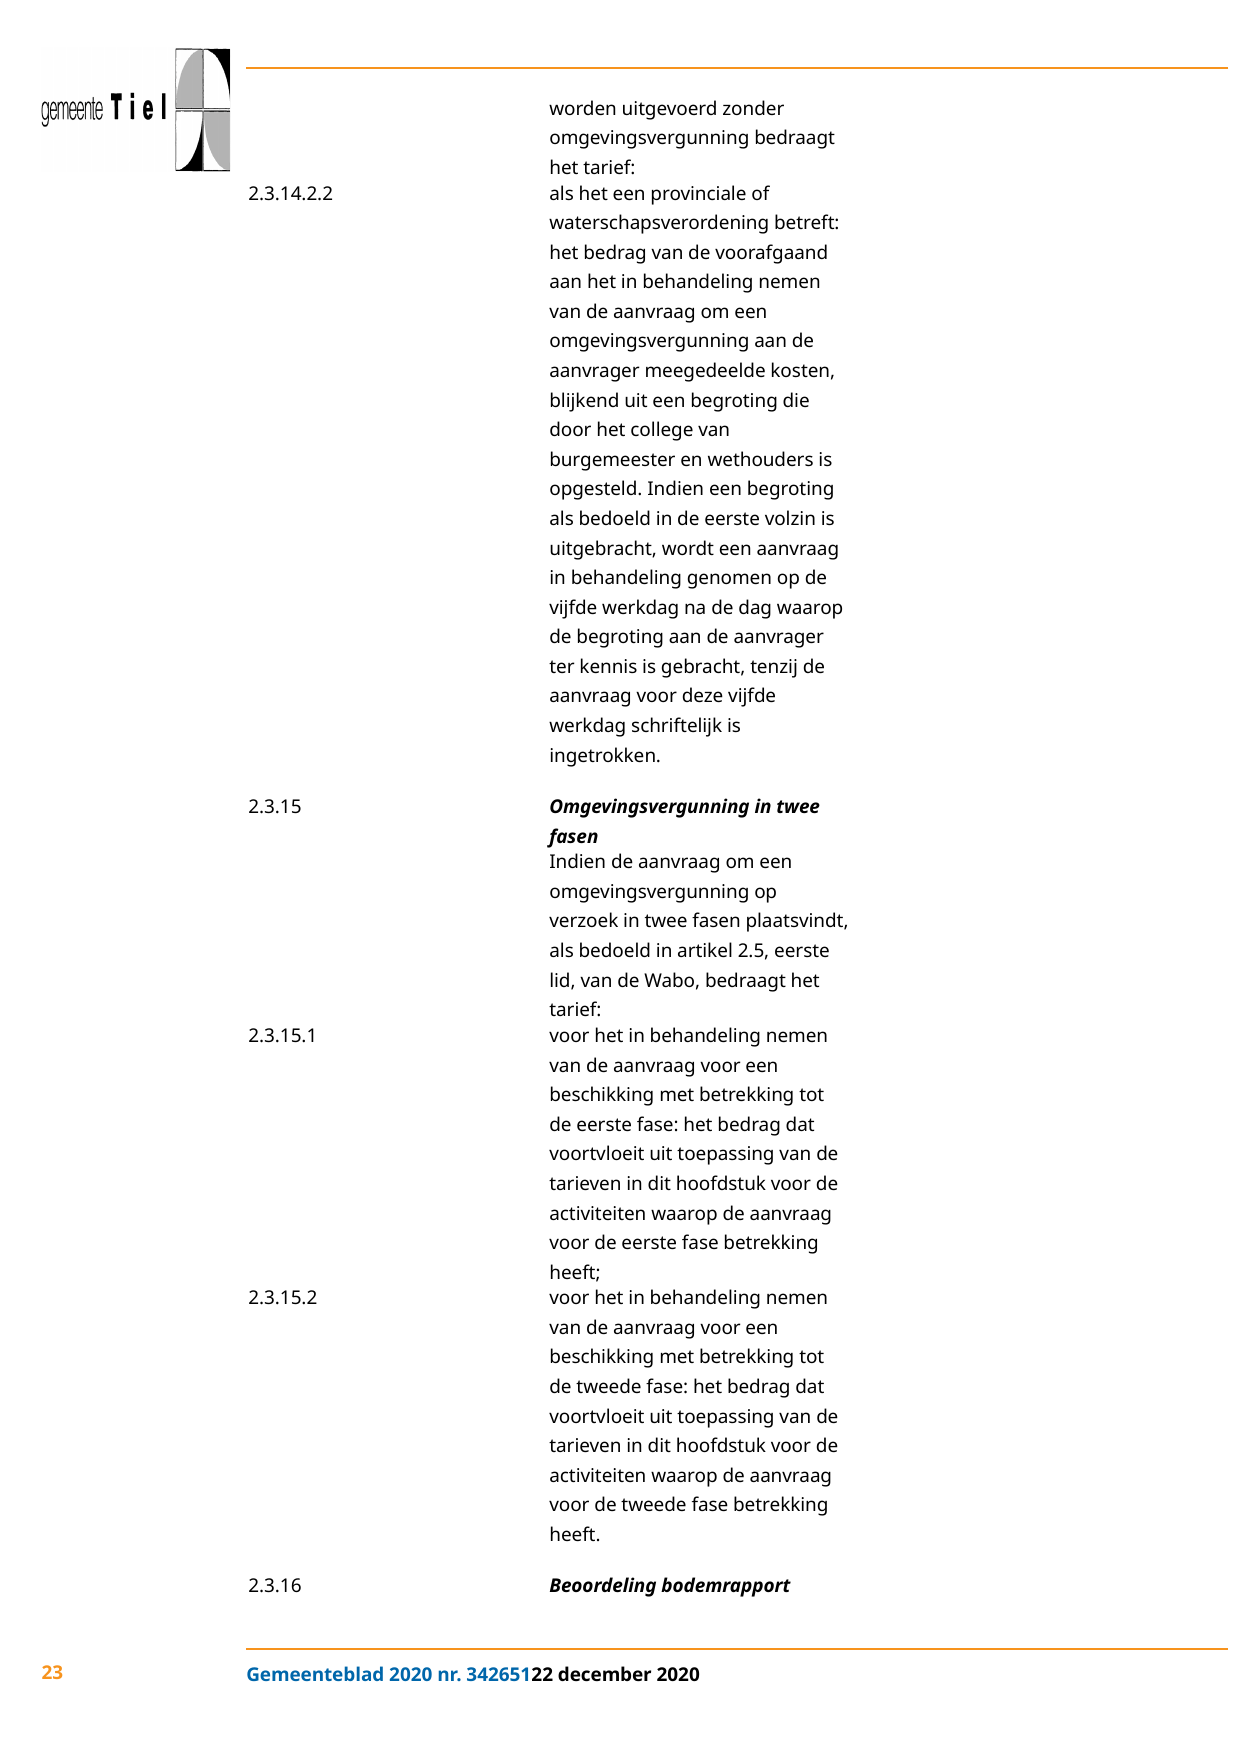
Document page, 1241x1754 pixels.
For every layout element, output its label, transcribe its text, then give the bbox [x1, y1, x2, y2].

table_cell voor het in behandeling nemen van de aanvraag voor een beschikking met betrekking tot de eerste fase: het bedrag dat voortvloeit uit toepassing van de tarieven in dit hoofdstuk voor de activiteiten waarop de aanvraag voor de eerste fase betrekking heeft; [549, 1022, 850, 1284]
table_cell 2.3.15 [248, 793, 549, 848]
table_cell Beoordeling bodemrapport [549, 1573, 850, 1598]
table_cell [850, 1573, 1152, 1598]
table_cell 2.3.15.1 [248, 1022, 549, 1284]
table_cell worden uitgevoerd zonder omgevingsvergunning bedraagt het tarief: [549, 95, 850, 180]
table_cell [248, 849, 549, 1022]
table_cell Omgevingsvergunning in twee fasen [549, 793, 850, 848]
table_cell [850, 95, 1152, 180]
table_cell 2.3.14.2.2 [248, 180, 549, 767]
table_cell [850, 1022, 1152, 1284]
table_cell [549, 1547, 850, 1573]
table_cell [549, 768, 850, 793]
table_cell 2.3.15.2 [248, 1285, 549, 1547]
table_cell [850, 180, 1152, 767]
table_cell Indien de aanvraag om een omgevingsvergunning op verzoek in twee fasen plaatsvindt, als bedoeld in artikel 2.5, eerste lid, van de Wabo, bedraagt het tarief: [549, 849, 850, 1022]
table_cell 2.3.16 [248, 1573, 549, 1598]
table_cell [248, 768, 549, 793]
table_cell [248, 95, 549, 180]
table_cell als het een provinciale of waterschapsverordening betreft: het bedrag van de voorafgaand aan het in behandeling nemen van de aanvraag om een omgevingsvergunning aan de aanvrager meegedeelde kosten, blijkend uit een begroting die door het college van burgemeester en wethouders is opgesteld. Indien een begroting als bedoeld in de eerste volzin is uitgebracht, wordt een aanvraag in behandeling genomen op de vijfde werkdag na de dag waarop de begroting aan de aanvrager ter kennis is gebracht, tenzij de aanvraag voor deze vijfde werkdag schriftelijk is ingetrokken. [549, 180, 850, 767]
table_cell [850, 849, 1152, 1022]
picture [41, 47, 231, 172]
table_cell [850, 1547, 1152, 1573]
table_cell [850, 768, 1152, 793]
table_cell voor het in behandeling nemen van de aanvraag voor een beschikking met betrekking tot de tweede fase: het bedrag dat voortvloeit uit toepassing van de tarieven in dit hoofdstuk voor de activiteiten waarop de aanvraag voor de tweede fase betrekking heeft. [549, 1285, 850, 1547]
table_cell [248, 1547, 549, 1573]
table_cell [850, 1285, 1152, 1547]
table_cell [850, 793, 1152, 848]
